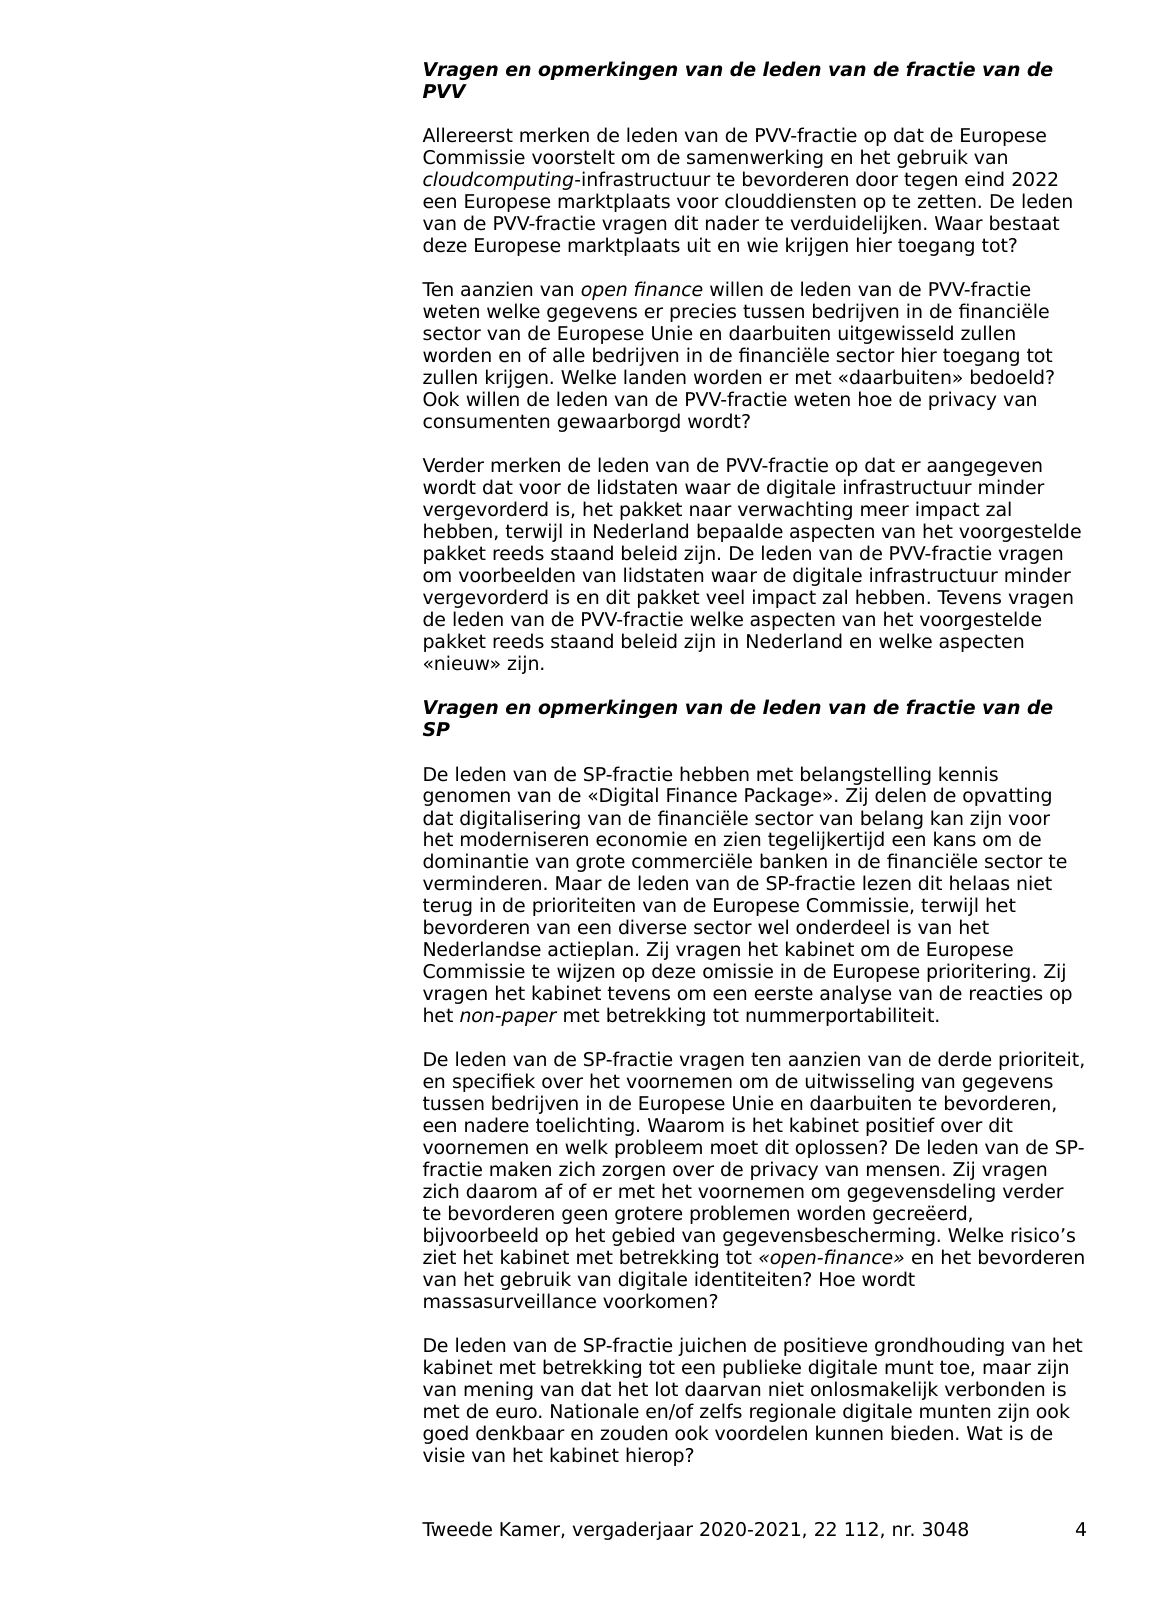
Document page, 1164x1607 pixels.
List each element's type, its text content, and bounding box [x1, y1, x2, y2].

text De leden van de SP-fractie hebben met belangstelling kennis genomen van de «Digital Finance Package». Zij delen de opvatting dat digitalisering van de financiële sector van belang kan zijn voor het moderniseren economie en zien tegelijkertijd een kans om de dominantie van grote commerciële banken in de financiële sector te verminderen. Maar de leden van de SP-fractie lezen dit helaas niet terug in de prioriteiten van de Europese Commissie, terwijl het bevorderen van een diverse sector wel onderdeel is van het Nederlandse actieplan. Zij vragen het kabinet om de Europese Commissie te wijzen op deze omissie in de Europese prioritering. Zij vragen het kabinet tevens om een eerste analyse van de reacties op het non-paper met betrekking tot nummerportabiliteit. [422, 763, 1087, 1027]
text Allereerst merken de leden van de PVV-fractie op dat de Europese Commissie voorstelt om de samenwerking en het gebruik van cloudcomputing-infrastructuur te bevorderen door tegen eind 2022 een Europese marktplaats voor clouddiensten op te zetten. De leden van de PVV-fractie vragen dit nader te verduidelijken. Waar bestaat deze Europese marktplaats uit en wie krijgen hier toegang tot? [422, 125, 1087, 257]
text De leden van de SP-fractie vragen ten aanzien van de derde prioriteit, en specifiek over het voornemen om de uitwisseling van gegevens tussen bedrijven in de Europese Unie en daarbuiten te bevorderen, een nadere toelichting. Waarom is het kabinet positief over dit voornemen en welk probleem moet dit oplossen? De leden van de SP-fractie maken zich zorgen over de privacy van mensen. Zij vragen zich daarom af of er met het voornemen om gegevensdeling verder te bevorderen geen grotere problemen worden gecreëerd, bijvoorbeeld op het gebied van gegevensbescherming. Welke risico’s ziet het kabinet met betrekking tot «open-finance» en het bevorderen van het gebruik van digitale identiteiten? Hoe wordt massasurveillance voorkomen? [422, 1049, 1087, 1313]
text Ten aanzien van open finance willen de leden van de PVV-fractie weten welke gegevens er precies tussen bedrijven in de financiële sector van de Europese Unie en daarbuiten uitgewisseld zullen worden en of alle bedrijven in de financiële sector hier toegang tot zullen krijgen. Welke landen worden er met «daarbuiten» bedoeld? Ook willen de leden van de PVV-fractie weten hoe de privacy van consumenten gewaarborgd wordt? [422, 279, 1087, 433]
subtitle Vragen en opmerkingen van de leden van de fractie van de SP [422, 697, 1087, 741]
text Verder merken de leden van de PVV-fractie op dat er aangegeven wordt dat voor de lidstaten waar de digitale infrastructuur minder vergevorderd is, het pakket naar verwachting meer impact zal hebben, terwijl in Nederland bepaalde aspecten van het voorgestelde pakket reeds staand beleid zijn. De leden van de PVV-fractie vragen om voorbeelden van lidstaten waar de digitale infrastructuur minder vergevorderd is en dit pakket veel impact zal hebben. Tevens vragen de leden van de PVV-fractie welke aspecten van het voorgestelde pakket reeds staand beleid zijn in Nederland en welke aspecten «nieuw» zijn. [422, 455, 1087, 675]
text De leden van de SP-fractie juichen de positieve grondhouding van het kabinet met betrekking tot een publieke digitale munt toe, maar zijn van mening van dat het lot daarvan niet onlosmakelijk verbonden is met de euro. Nationale en/of zelfs regionale digitale munten zijn ook goed denkbaar en zouden ook voordelen kunnen bieden. Wat is de visie van het kabinet hierop? [422, 1335, 1087, 1467]
subtitle Vragen en opmerkingen van de leden van de fractie van de PVV [422, 59, 1087, 103]
